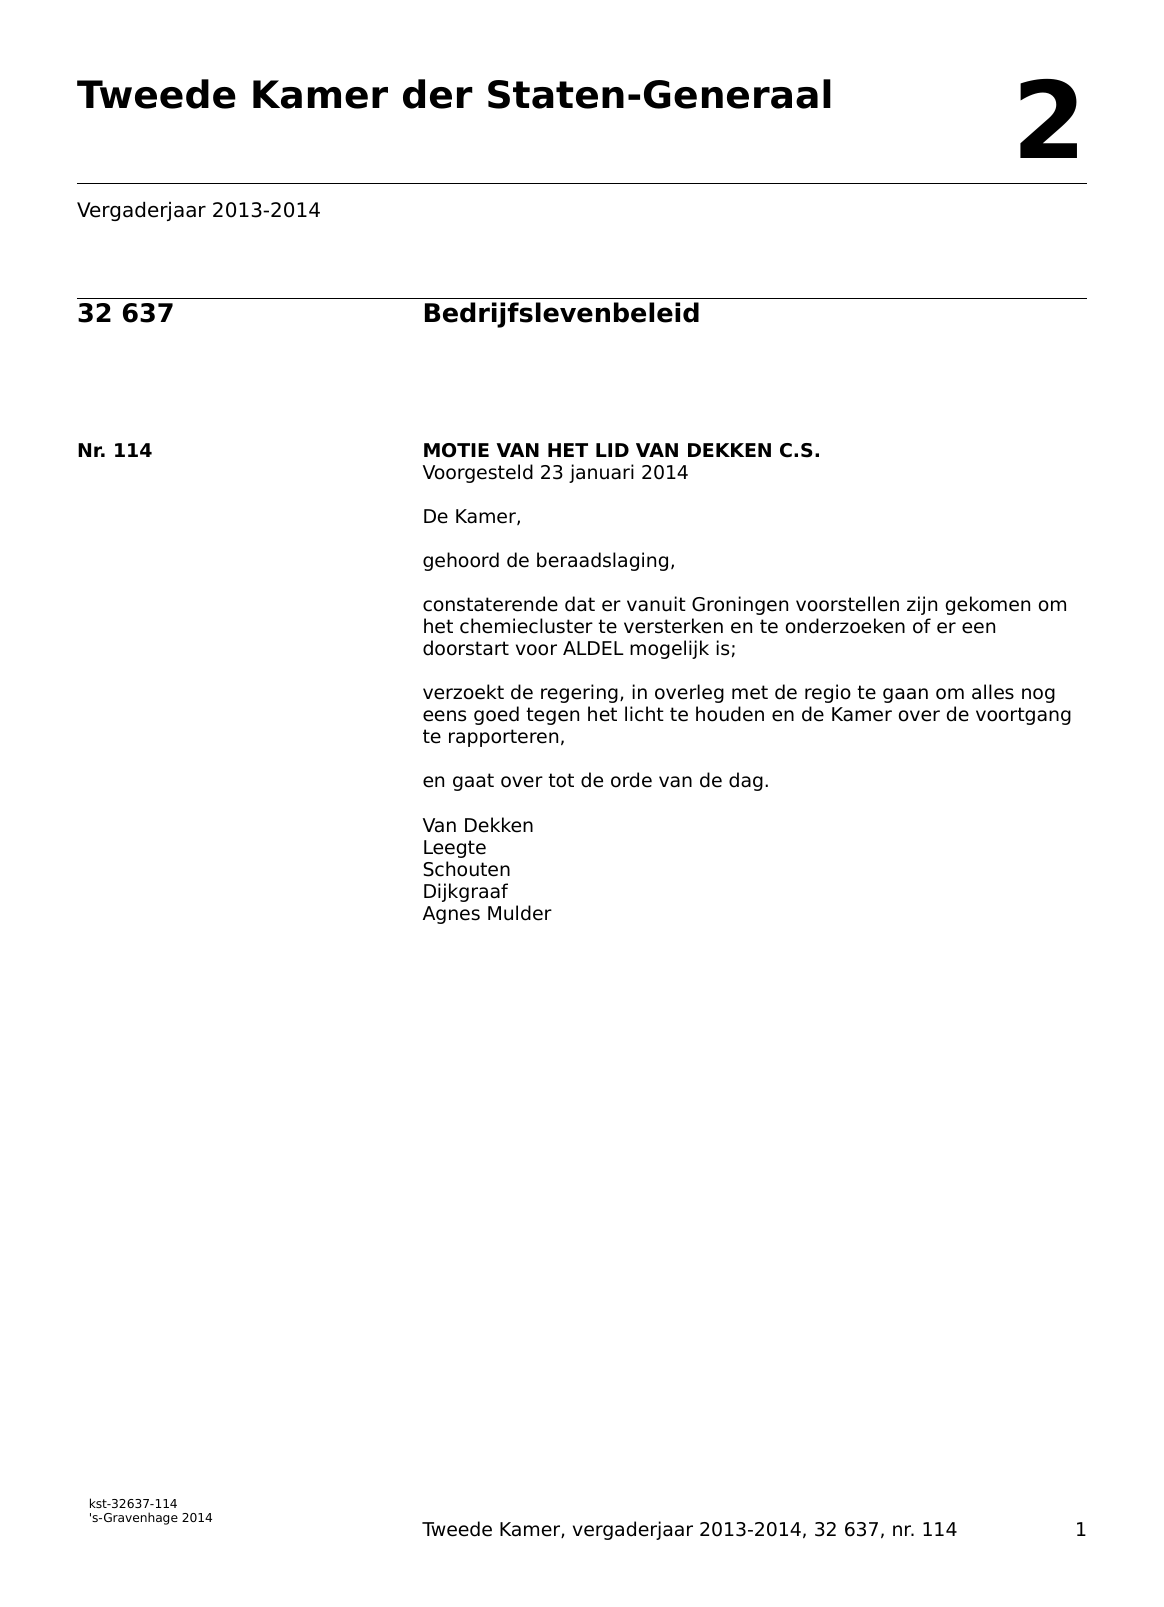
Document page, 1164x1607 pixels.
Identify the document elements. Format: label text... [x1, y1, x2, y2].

text verzoekt de regering, in overleg met de regio te gaan om alles nog eens goed tegen het licht te houden en de Kamer over de voortgang te rapporteren, [422, 682, 1087, 748]
text De Kamer, [422, 506, 1087, 528]
text Dijkgraaf [422, 881, 1087, 902]
text gehoord de beraadslaging, [422, 550, 1087, 572]
text en gaat over tot de orde van de dag. [422, 770, 1087, 792]
text Voorgesteld 23 januari 2014 [422, 462, 1087, 484]
subtitle 32 637 Bedrijfslevenbeleid [77, 299, 1087, 329]
subtitle Nr. 114 MOTIE VAN HET LID VAN DEKKEN C.S. [77, 440, 1087, 462]
text Van Dekken [422, 814, 1087, 837]
text Leegte [422, 837, 1087, 858]
table_header Tweede Kamer der Staten-Generaal [77, 59, 886, 183]
text constaterende dat er vanuit Groningen voorstellen zijn gekomen om het chemiecluster te versterken en te onderzoeken of er een doorstart voor ALDEL mogelijk is; [422, 594, 1087, 660]
text Agnes Mulder [422, 902, 1087, 924]
text Schouten [422, 858, 1087, 881]
text kst-32637-114 [88, 1497, 323, 1511]
table_cell Vergaderjaar 2013-2014 [77, 184, 1087, 298]
text 's-Gravenhage 2014 [88, 1511, 323, 1525]
table_header 2 [886, 59, 1087, 183]
